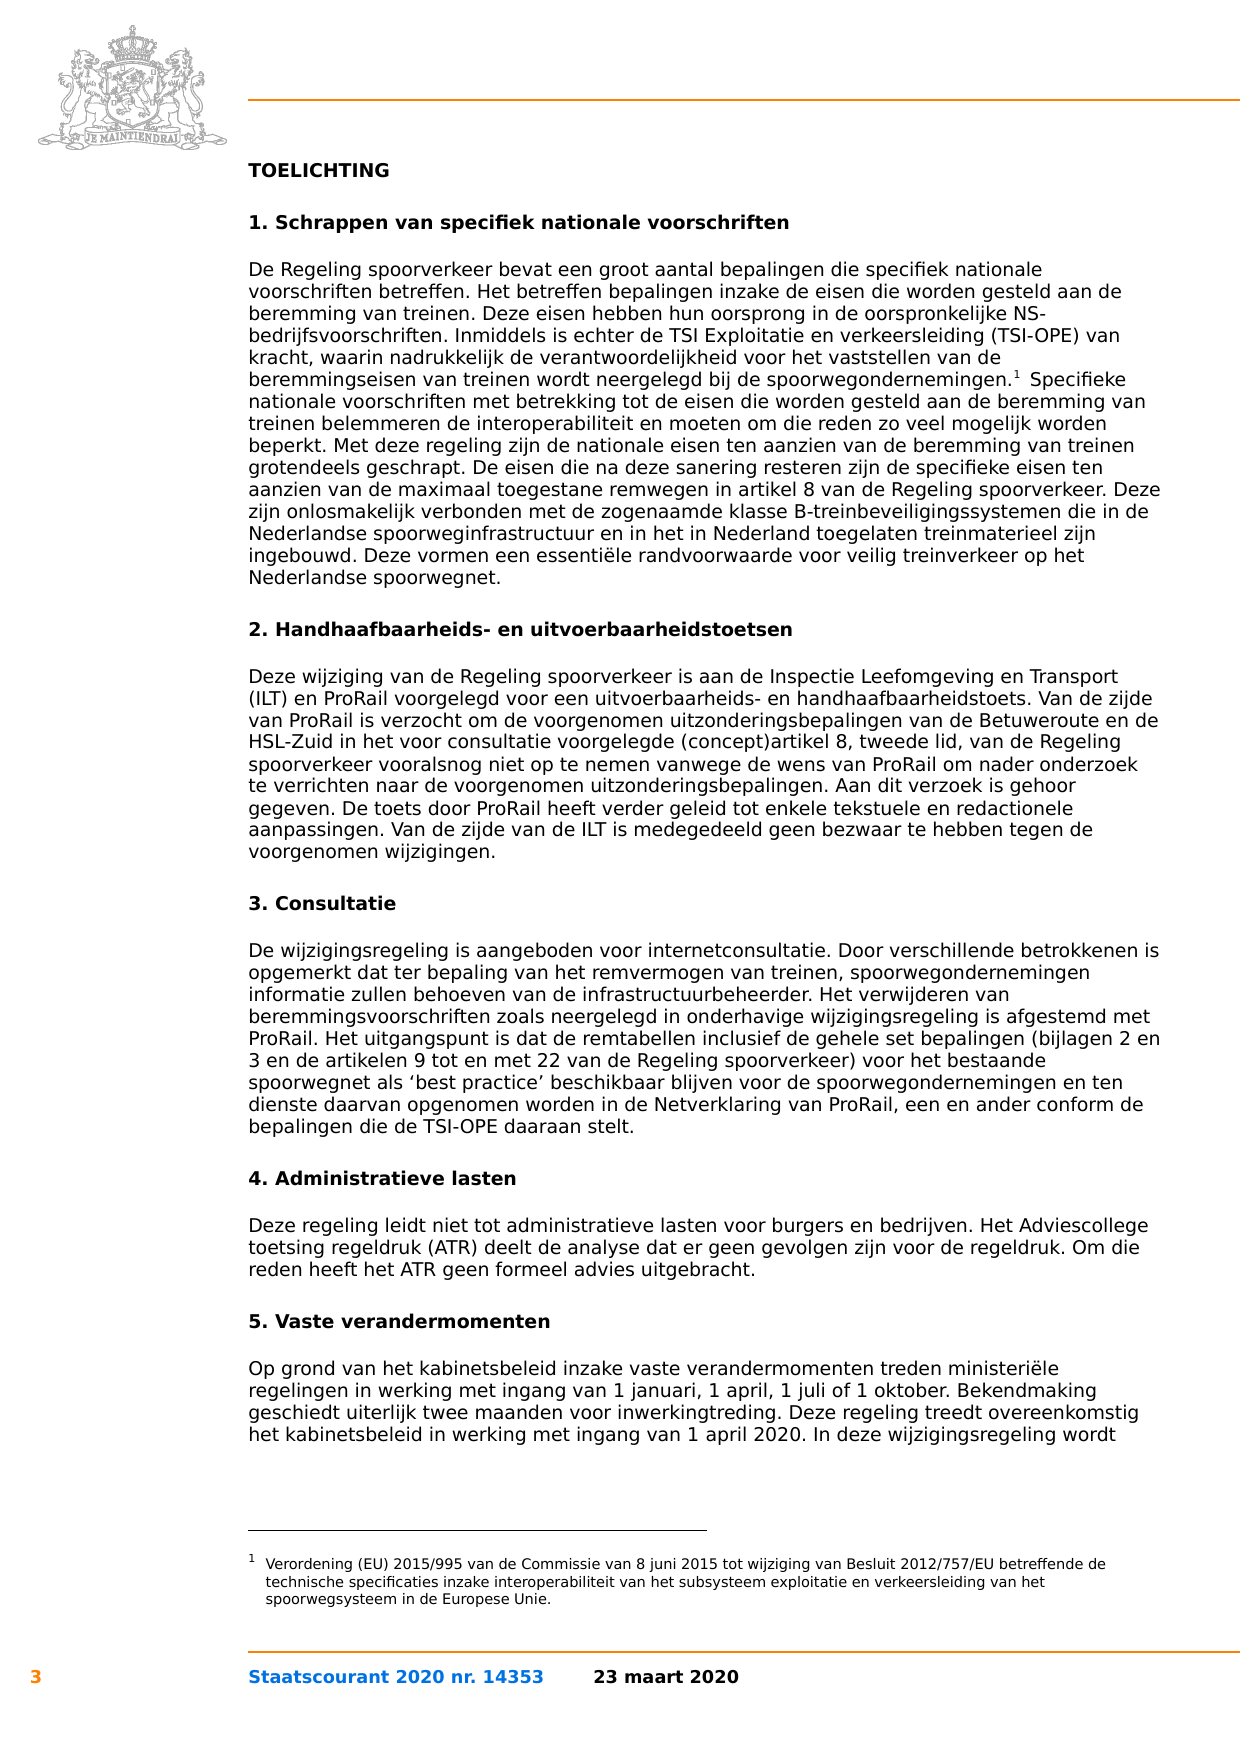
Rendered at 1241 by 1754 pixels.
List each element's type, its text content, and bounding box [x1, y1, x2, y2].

text Op grond van het kabinetsbeleid inzake vaste verandermomenten treden ministeriële regelingen in werking met ingang van 1 januari, 1 april, 1 juli of 1 oktober. Bekendmaking geschiedt uiterlijk twee maanden voor inwerkingtreding. Deze regeling treedt overeenkomstig het kabinetsbeleid in werking met ingang van 1 april 2020. In deze wijzigingsregeling wordt [248, 1358, 1163, 1446]
text De Regeling spoorverkeer bevat een groot aantal bepalingen die specifiek nationale voorschriften betreffen. Het betreffen bepalingen inzake de eisen die worden gesteld aan de beremming van treinen. Deze eisen hebben hun oorsprong in de oorspronkelijke NS-bedrijfsvoorschriften. Inmiddels is echter de TSI Exploitatie en verkeersleiding (TSI-OPE) van kracht, waarin nadrukkelijk de verantwoordelijkheid voor het vaststellen van de beremmingseisen van treinen wordt neergelegd bij de spoorwegondernemingen. Specifieke nationale voorschriften met betrekking tot de eisen die worden gesteld aan de beremming van treinen belemmeren de interoperabiliteit en moeten om die reden zo veel mogelijk worden beperkt. Met deze regeling zijn de nationale eisen ten aanzien van de beremming van treinen grotendeels geschrapt. De eisen die na deze sanering resteren zijn de specifieke eisen ten aanzien van de maximaal toegestane remwegen in artikel 8 van de Regeling spoorverkeer. Deze zijn onlosmakelijk verbonden met de zogenaamde klasse B-treinbeveiligingssystemen die in de Nederlandse spoorweginfrastructuur en in het in Nederland toegelaten treinmaterieel zijn ingebouwd. Deze vormen een essentiële randvoorwaarde voor veilig treinverkeer op het Nederlandse spoorwegnet. [248, 259, 1163, 588]
subtitle 1. Schrappen van specifiek nationale voorschriften [248, 212, 1163, 234]
picture [38, 25, 227, 150]
text Deze regeling leidt niet tot administratieve lasten voor burgers en bedrijven. Het Adviescollege toetsing regeldruk (ATR) deelt de analyse dat er geen gevolgen zijn voor de regeldruk. Om die reden heeft het ATR geen formeel advies uitgebracht. [248, 1215, 1163, 1281]
text Verordening (EU) 2015/995 van de Commissie van 8 juni 2015 tot wijziging van Besluit 2012/757/EU betreffende de technische specificaties inzake interoperabiliteit van het subsysteem exploitatie en verkeersleiding van het spoorwegsysteem in de Europese Unie. [248, 1552, 1163, 1608]
subtitle TOELICHTING [248, 160, 1163, 182]
text De wijzigingsregeling is aangeboden voor internetconsultatie. Door verschillende betrokkenen is opgemerkt dat ter bepaling van het remvermogen van treinen, spoorwegondernemingen informatie zullen behoeven van de infrastructuurbeheerder. Het verwijderen van beremmingsvoorschriften zoals neergelegd in onderhavige wijzigingsregeling is afgestemd met ProRail. Het uitgangspunt is dat de remtabellen inclusief de gehele set bepalingen (bijlagen 2 en 3 en de artikelen 9 tot en met 22 van de Regeling spoorverkeer) voor het bestaande spoorwegnet als ‘best practice’ beschikbaar blijven voor de spoorwegondernemingen en ten dienste daarvan opgenomen worden in de Netverklaring van ProRail, een en ander conform de bepalingen die de TSI-OPE daaraan stelt. [248, 940, 1163, 1138]
subtitle 4. Administratieve lasten [248, 1168, 1163, 1190]
subtitle 5. Vaste verandermomenten [248, 1311, 1163, 1333]
text Deze wijziging van de Regeling spoorverkeer is aan de Inspectie Leefomgeving en Transport (ILT) en ProRail voorgelegd voor een uitvoerbaarheids- en handhaafbaarheidstoets. Van de zijde van ProRail is verzocht om de voorgenomen uitzonderingsbepalingen van de Betuweroute en de HSL-Zuid in het voor consultatie voorgelegde (concept)artikel 8, tweede lid, van de Regeling spoorverkeer vooralsnog niet op te nemen vanwege de wens van ProRail om nader onderzoek te verrichten naar de voorgenomen uitzonderingsbepalingen. Aan dit verzoek is gehoor gegeven. De toets door ProRail heeft verder geleid tot enkele tekstuele en redactionele aanpassingen. Van de zijde van de ILT is medegedeeld geen bezwaar te hebben tegen de voorgenomen wijzigingen. [248, 666, 1163, 863]
subtitle 3. Consultatie [248, 893, 1163, 915]
subtitle 2. Handhaafbaarheids- en uitvoerbaarheidstoetsen [248, 618, 1163, 641]
